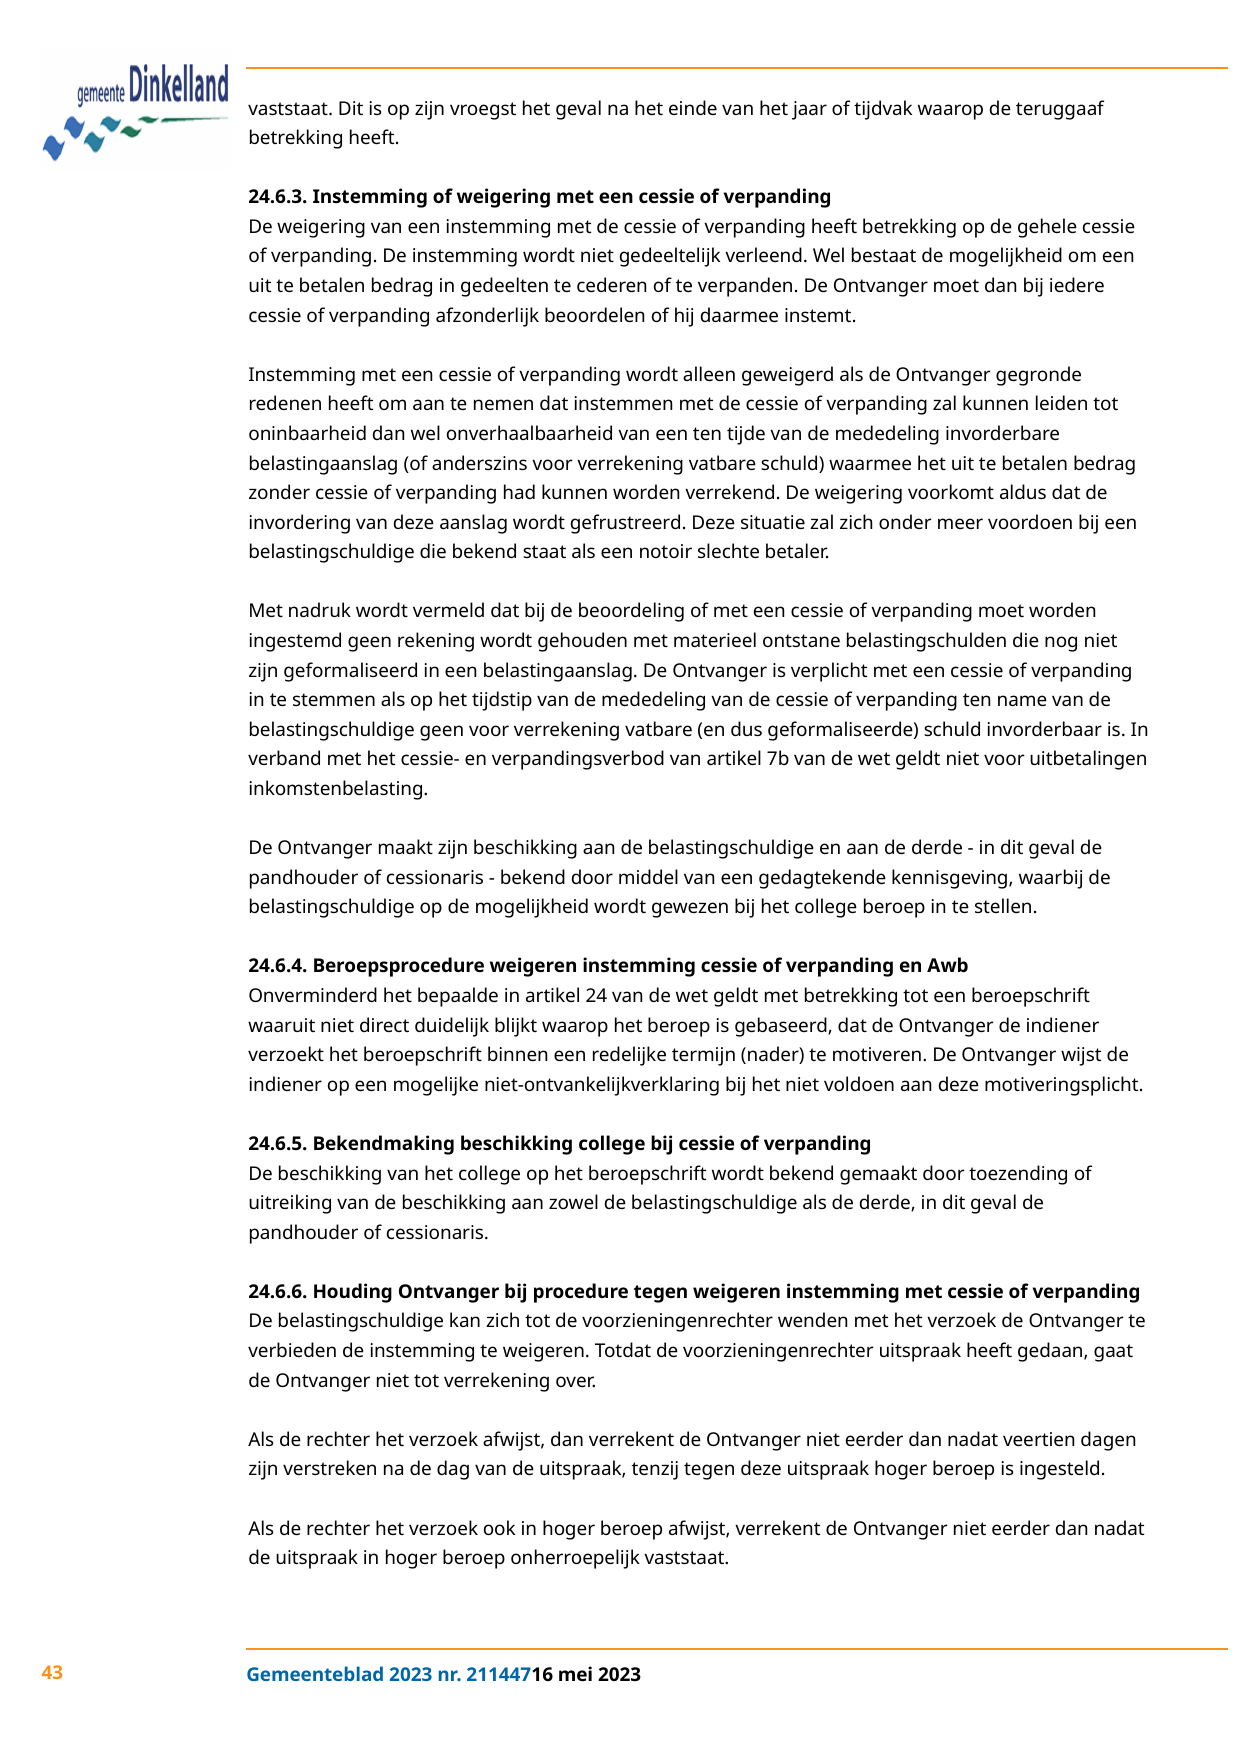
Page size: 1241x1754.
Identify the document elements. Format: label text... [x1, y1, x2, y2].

text Als de rechter het verzoek ook in hoger beroep afwijst, verrekent de Ontvanger niet eerder dan nadat de uitspraak in hoger beroep onherroepelijk vaststaat. [248, 1515, 1152, 1570]
text De belastingschuldige kan zich tot de voorzieningenrechter wenden met het verzoek de Ontvanger te verbieden de instemming te weigeren. Totdat de voorzieningenrechter uitspraak heeft gedaan, gaat de Ontvanger niet tot verrekening over. [248, 1308, 1152, 1393]
text Onverminderd het bepaalde in artikel 24 van de wet geldt met betrekking tot een beroepschrift waaruit niet direct duidelijk blijkt waarop het beroep is gebaseerd, dat de Ontvanger de indiener verzoekt het beroepschrift binnen een redelijke termijn (nader) te motiveren. De Ontvanger wijst de indiener op een mogelijke niet-ontvankelijkverklaring bij het niet voldoen aan deze motiveringsplicht. [248, 982, 1152, 1097]
picture [41, 47, 231, 172]
text Instemming met een cessie of verpanding wordt alleen geweigerd als de Ontvanger gegronde redenen heeft om aan te nemen dat instemmen met de cessie of verpanding zal kunnen leiden tot oninbaarheid dan wel onverhaalbaarheid van een ten tijde van de mededeling invorderbare belastingaanslag (of anderszins voor verrekening vatbare schuld) waarmee het uit te betalen bedrag zonder cessie of verpanding had kunnen worden verrekend. De weigering voorkomt aldus dat de invordering van deze aanslag wordt gefrustreerd. Deze situatie zal zich onder meer voordoen bij een belastingschuldige die bekend staat als een notoir slechte betaler. [248, 361, 1152, 564]
text vaststaat. Dit is op zijn vroegst het geval na het einde van het jaar of tijdvak waarop de teruggaaf betrekking heeft. [248, 95, 1152, 150]
text Als de rechter het verzoek afwijst, dan verrekent de Ontvanger niet eerder dan nadat veertien dagen zijn verstreken na de dag van de uitspraak, tenzij tegen deze uitspraak hoger beroep is ingesteld. [248, 1426, 1152, 1481]
text 24.6.3. Instemming of weigering met een cessie of verpanding [248, 183, 1152, 209]
text De Ontvanger maakt zijn beschikking aan de belastingschuldige en aan de derde - in dit geval de pandhouder of cessionaris - bekend door middel van een gedagtekende kennisgeving, waarbij de belastingschuldige op de mogelijkheid wordt gewezen bij het college beroep in te stellen. [248, 834, 1152, 919]
text 24.6.4. Beroepsprocedure weigeren instemming cessie of verpanding en Awb [248, 953, 1152, 978]
text De weigering van een instemming met de cessie of verpanding heeft betrekking op de gehele cessie of verpanding. De instemming wordt niet gedeeltelijk verleend. Wel bestaat de mogelijkheid om een uit te betalen bedrag in gedeelten te cederen of te verpanden. De Ontvanger moet dan bij iedere cessie of verpanding afzonderlijk beoordelen of hij daarmee instemt. [248, 213, 1152, 328]
text De beschikking van het college op het beroepschrift wordt bekend gemaakt door toezending of uitreiking van de beschikking aan zowel de belastingschuldige als de derde, in dit geval de pandhouder of cessionaris. [248, 1160, 1152, 1245]
text Met nadruk wordt vermeld dat bij de beoordeling of met een cessie of verpanding moet worden ingestemd geen rekening wordt gehouden met materieel ontstane belastingschulden die nog niet zijn geformaliseerd in een belastingaanslag. De Ontvanger is verplicht met een cessie of verpanding in te stemmen als op het tijdstip van de mededeling van de cessie of verpanding ten name van de belastingschuldige geen voor verrekening vatbare (en dus geformaliseerde) schuld invorderbaar is. In verband met het cessie- en verpandingsverbod van artikel 7b van de wet geldt niet voor uitbetalingen inkomstenbelasting. [248, 598, 1152, 801]
text 24.6.5. Bekendmaking beschikking college bij cessie of verpanding [248, 1130, 1152, 1156]
text 24.6.6. Houding Ontvanger bij procedure tegen weigeren instemming met cessie of verpanding [248, 1278, 1152, 1304]
